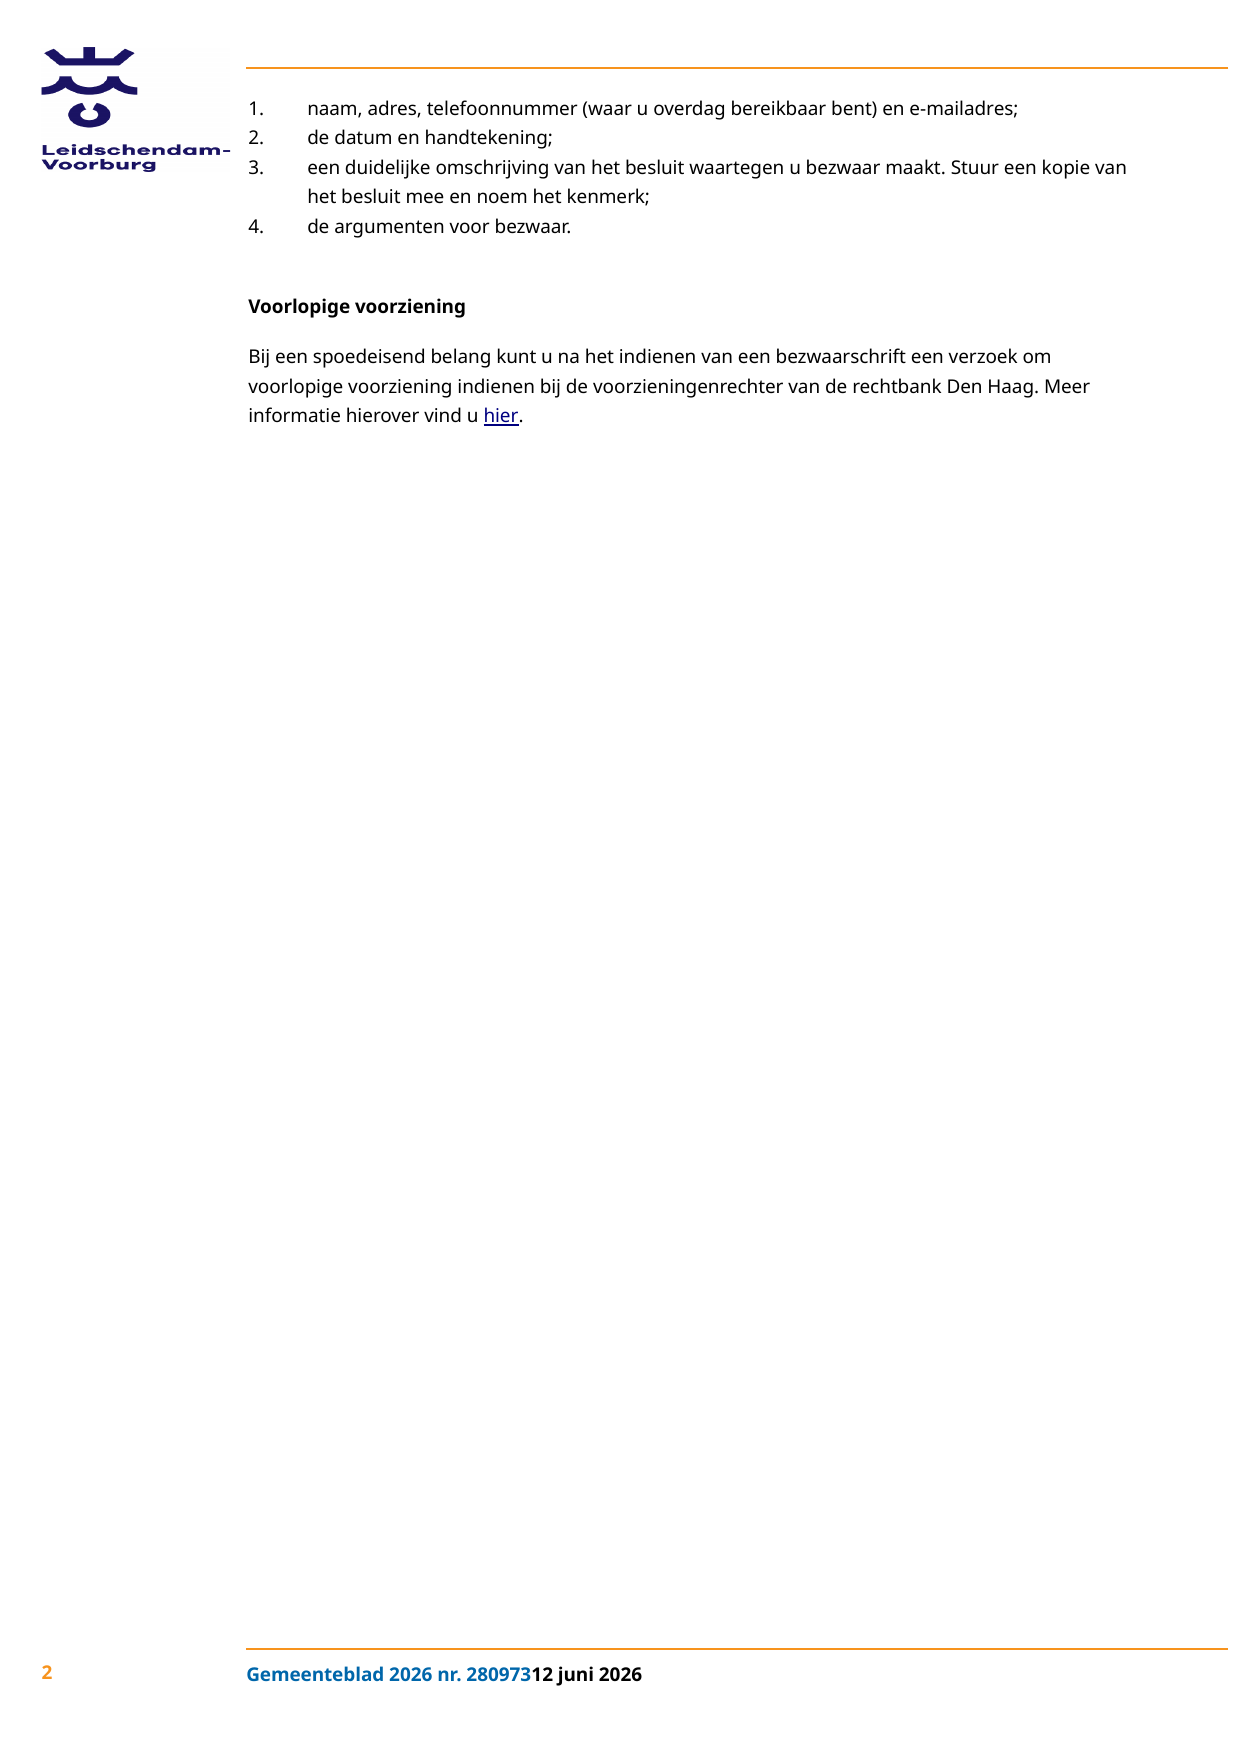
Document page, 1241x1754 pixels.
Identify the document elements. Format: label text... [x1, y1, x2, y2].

text Voorlopige voorziening [248, 293, 1152, 319]
text Bij een spoedeisend belang kunt u na het indienen van een bezwaarschrift een verzoek om voorlopige voorziening indienen bij de voorzieningenrechter van de rechtbank Den Haag. Meer informatie hierover vind u hier. [248, 343, 1152, 428]
picture [41, 47, 231, 172]
list naam, adres, telefoonnummer (waar u overdag bereikbaar bent) en e-mailadres; [248, 95, 1152, 121]
list een duidelijke omschrijving van het besluit waartegen u bezwaar maakt. Stuur een kopie van het besluit mee en noem het kenmerk; [248, 154, 1152, 209]
list de datum en handtekening; [248, 124, 1152, 150]
list de argumenten voor bezwaar. [248, 213, 1152, 239]
